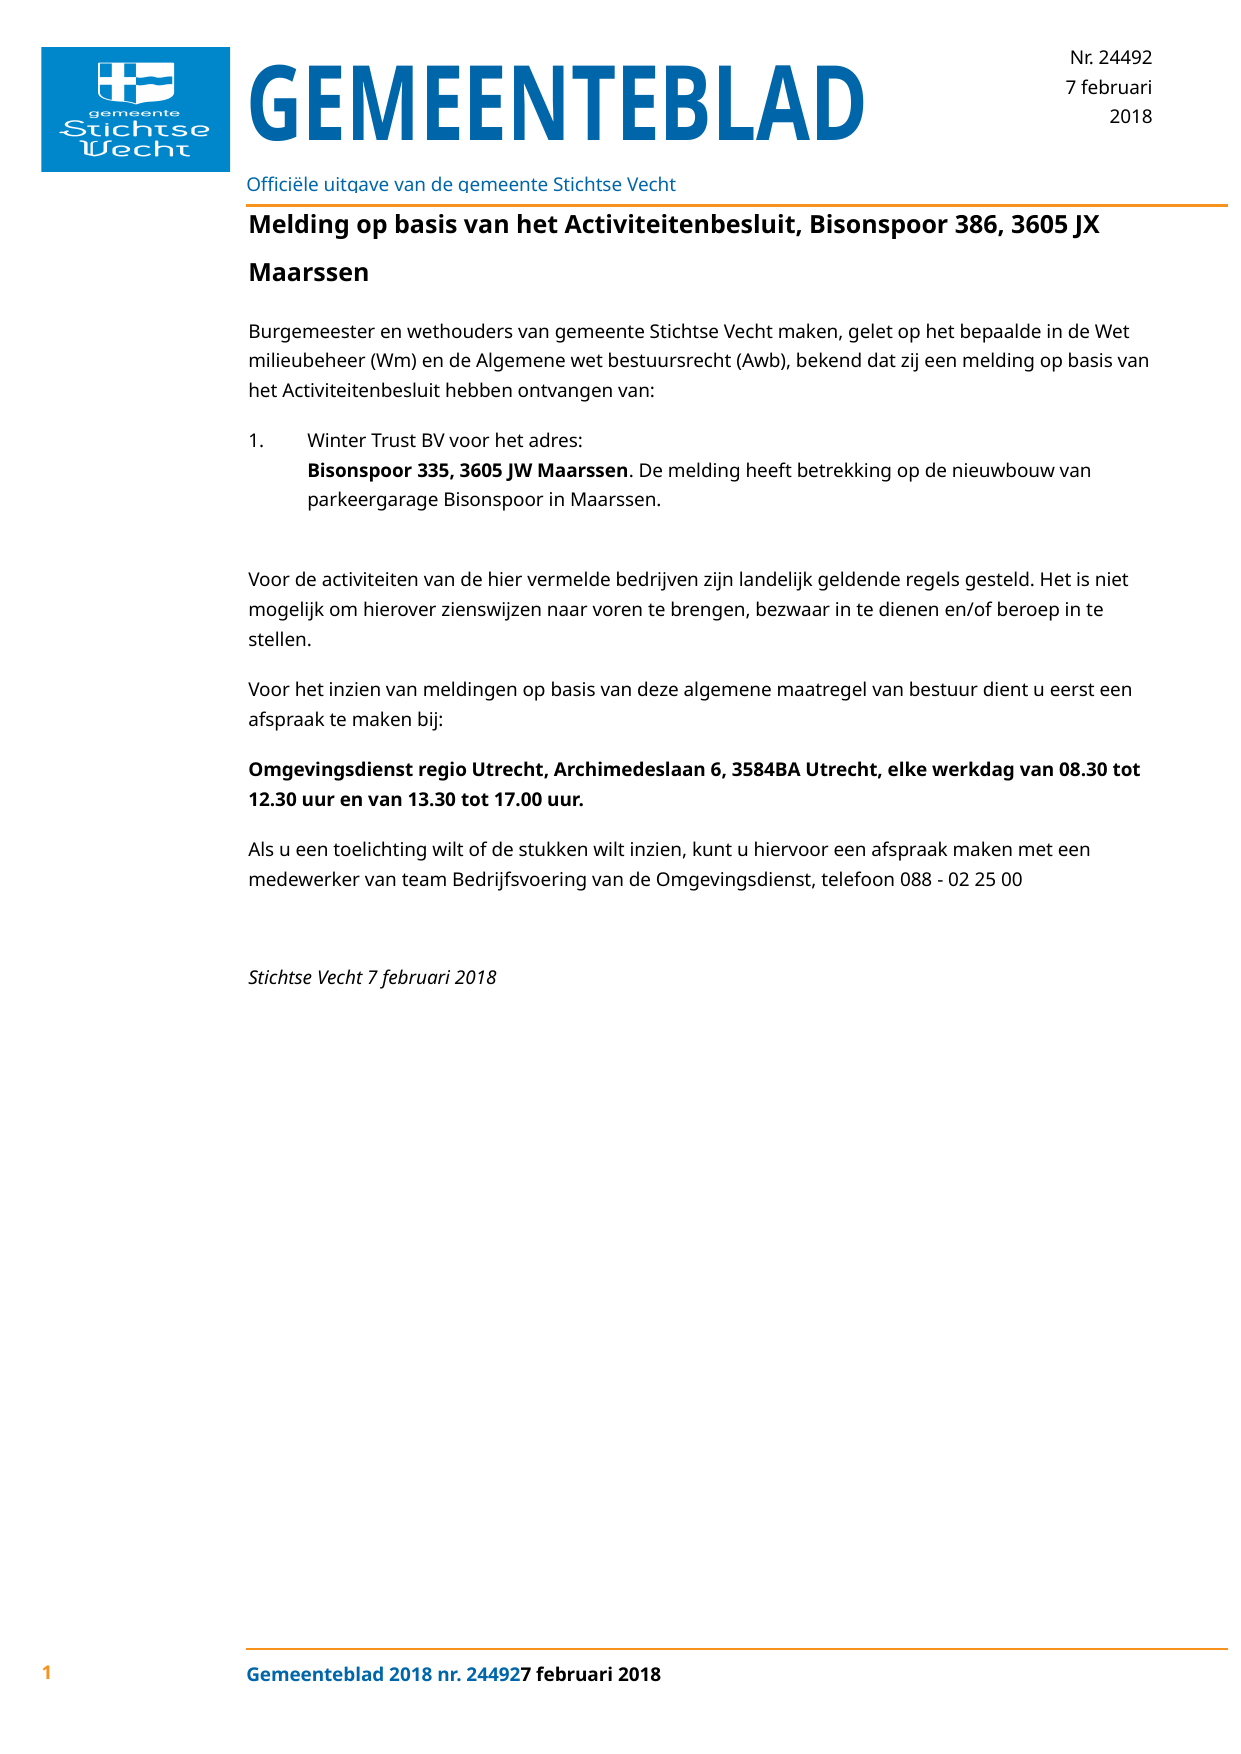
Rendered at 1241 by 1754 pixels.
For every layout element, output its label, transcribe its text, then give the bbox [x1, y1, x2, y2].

text Stichtse Vecht 7 februari 2018 [248, 964, 1152, 990]
text Voor de activiteiten van de hier vermelde bedrijven zijn landelijk geldende regels gesteld. Het is niet mogelijk om hierover zienswijzen naar voren te brengen, bezwaar in te dienen en/of beroep in te stellen. [248, 567, 1152, 652]
list Bisonspoor 335, 3605 JW Maarssen. De melding heeft betrekking op de nieuwbouw van parkeergarage Bisonspoor in Maarssen. [248, 457, 1152, 512]
text Als u een toelichting wilt of de stukken wilt inzien, kunt u hiervoor een afspraak maken met een medewerker van team Bedrijfsvoering van de Omgevingsdienst, telefoon 088 - 02 25 00 [248, 836, 1152, 892]
picture [137, 63, 174, 103]
text Voor het inzien van meldingen op basis van deze algemene maatregel van bestuur dient u eerst een afspraak te maken bij: [248, 676, 1152, 732]
text Burgemeester en wethouders van gemeente Stichtse Vecht maken, gelet op het bepaalde in de Wet milieubeheer (Wm) en de Algemene wet bestuursrecht (Awb), bekend dat zij een melding op basis van het Activiteitenbesluit hebben ontvangen van: [248, 318, 1152, 403]
text Melding op basis van het Activiteitenbesluit, Bisonspoor 386, 3605 JX Maarssen [248, 207, 1152, 288]
list Winter Trust BV voor het adres: [248, 427, 1152, 453]
text Omgevingsdienst regio Utrecht, Archimedeslaan 6, 3584BA Utrecht, elke werkdag van 08.30 tot 12.30 uur en van 13.30 tot 17.00 uur. [248, 756, 1152, 812]
picture [99, 63, 135, 101]
